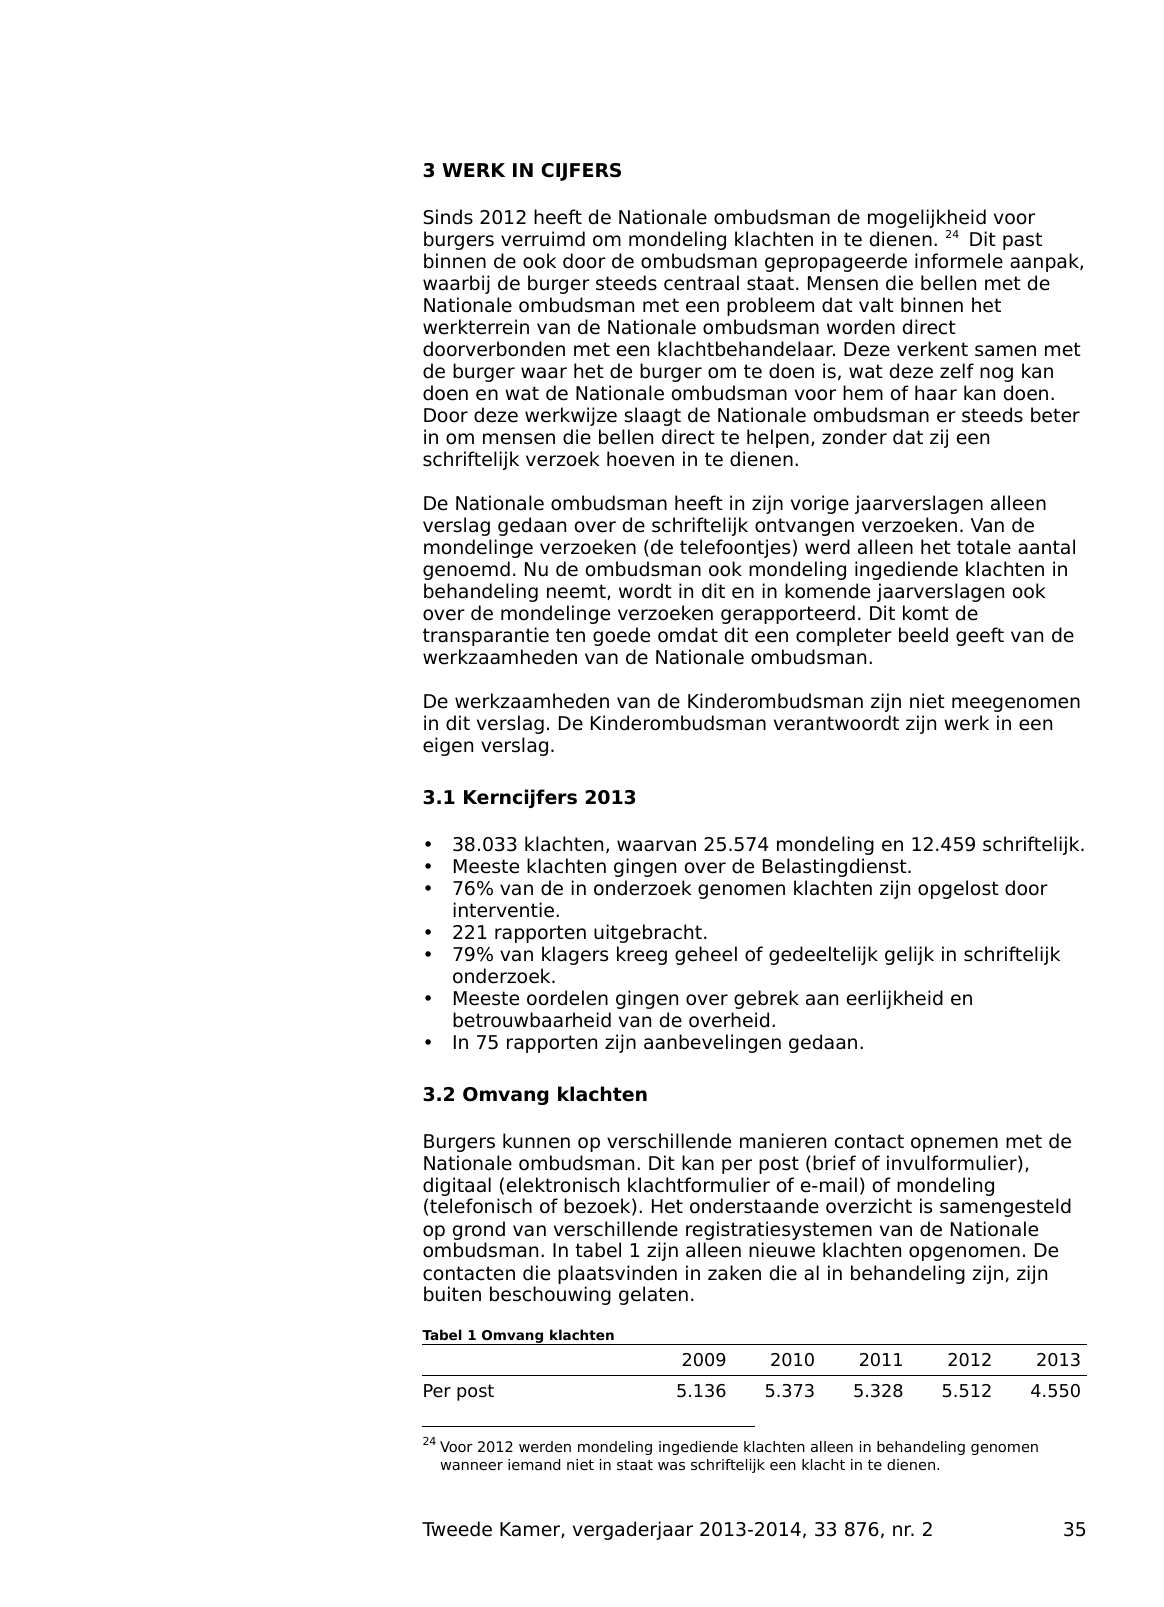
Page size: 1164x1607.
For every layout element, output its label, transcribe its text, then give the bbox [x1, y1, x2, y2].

text • 79% van klagers kreeg geheel of gedeeltelijk gelijk in schriftelijk onderzoek. [422, 944, 1087, 988]
table_cell 2009 [644, 1345, 732, 1375]
subtitle 3 WERK IN CIJFERS [422, 160, 1087, 182]
subtitle 3.1 Kerncijfers 2013 [422, 787, 1087, 809]
text Sinds 2012 heeft de Nationale ombudsman de mogelijkheid voor burgers verruimd om mondeling klachten in te dienen. Dit past binnen de ook door de ombudsman gepropageerde informele aanpak, waarbij de burger steeds centraal staat. Mensen die bellen met de Nationale ombudsman met een probleem dat valt binnen het werkterrein van de Nationale ombudsman worden direct doorverbonden met een klachtbehandelaar. Deze verkent samen met de burger waar het de burger om te doen is, wat deze zelf nog kan doen en wat de Nationale ombudsman voor hem of haar kan doen. Door deze werkwijze slaagt de Nationale ombudsman er steeds beter in om mensen die bellen direct te helpen, zonder dat zij een schriftelijk verzoek hoeven in te dienen. [422, 207, 1087, 471]
subtitle 3.2 Omvang klachten [422, 1083, 1087, 1106]
text De Nationale ombudsman heeft in zijn vorige jaarverslagen alleen verslag gedaan over de schriftelijk ontvangen verzoeken. Van de mondelinge verzoeken (de telefoontjes) werd alleen het totale aantal genoemd. Nu de ombudsman ook mondeling ingediende klachten in behandeling neemt, wordt in dit en in komende jaarverslagen ook over de mondelinge verzoeken gerapporteerd. Dit komt de transparantie ten goede omdat dit een completer beeld geeft van de werkzaamheden van de Nationale ombudsman. [422, 493, 1087, 669]
table_cell [422, 1345, 644, 1375]
table_cell 5.373 [732, 1376, 821, 1401]
text Burgers kunnen op verschillende manieren contact opnemen met de Nationale ombudsman. Dit kan per post (brief of invulformulier), digitaal (elektronisch klachtformulier of e-mail) of mondeling (telefonisch of bezoek). Het onderstaande overzicht is samengesteld op grond van verschillende registratiesystemen van de Nationale ombudsman. In tabel 1 zijn alleen nieuwe klachten opgenomen. De contacten die plaatsvinden in zaken die al in behandeling zijn, zijn buiten beschouwing gelaten. [422, 1131, 1087, 1306]
table_cell Per post [422, 1376, 644, 1401]
text • 221 rapporten uitgebracht. [422, 922, 1087, 944]
text • 38.033 klachten, waarvan 25.574 mondeling en 12.459 schriftelijk. [422, 834, 1087, 856]
text • Meeste klachten gingen over de Belastingdienst. [422, 856, 1087, 878]
table_cell 2010 [732, 1345, 821, 1375]
text • 76% van de in onderzoek genomen klachten zijn opgelost door interventie. [422, 878, 1087, 922]
table_cell 2011 [821, 1345, 909, 1375]
text De werkzaamheden van de Kinderombudsman zijn niet meegenomen in dit verslag. De Kinderombudsman verantwoordt zijn werk in een eigen verslag. [422, 691, 1087, 757]
text • Meeste oordelen gingen over gebrek aan eerlijkheid en betrouwbaarheid van de overheid. [422, 988, 1087, 1032]
text Voor 2012 werden mondeling ingediende klachten alleen in behandeling genomen wanneer iemand niet in staat was schriftelijk een klacht in te dienen. [422, 1435, 1087, 1474]
table_cell 5.136 [644, 1376, 732, 1401]
text • In 75 rapporten zijn aanbevelingen gedaan. [422, 1032, 1087, 1053]
table_cell 2013 [998, 1345, 1087, 1375]
table_cell 4.550 [998, 1376, 1087, 1401]
table_header Tabel 1 Omvang klachten [422, 1328, 1087, 1344]
table_cell 5.328 [821, 1376, 909, 1401]
table_cell 5.512 [910, 1376, 998, 1401]
table_cell 2012 [910, 1345, 998, 1375]
